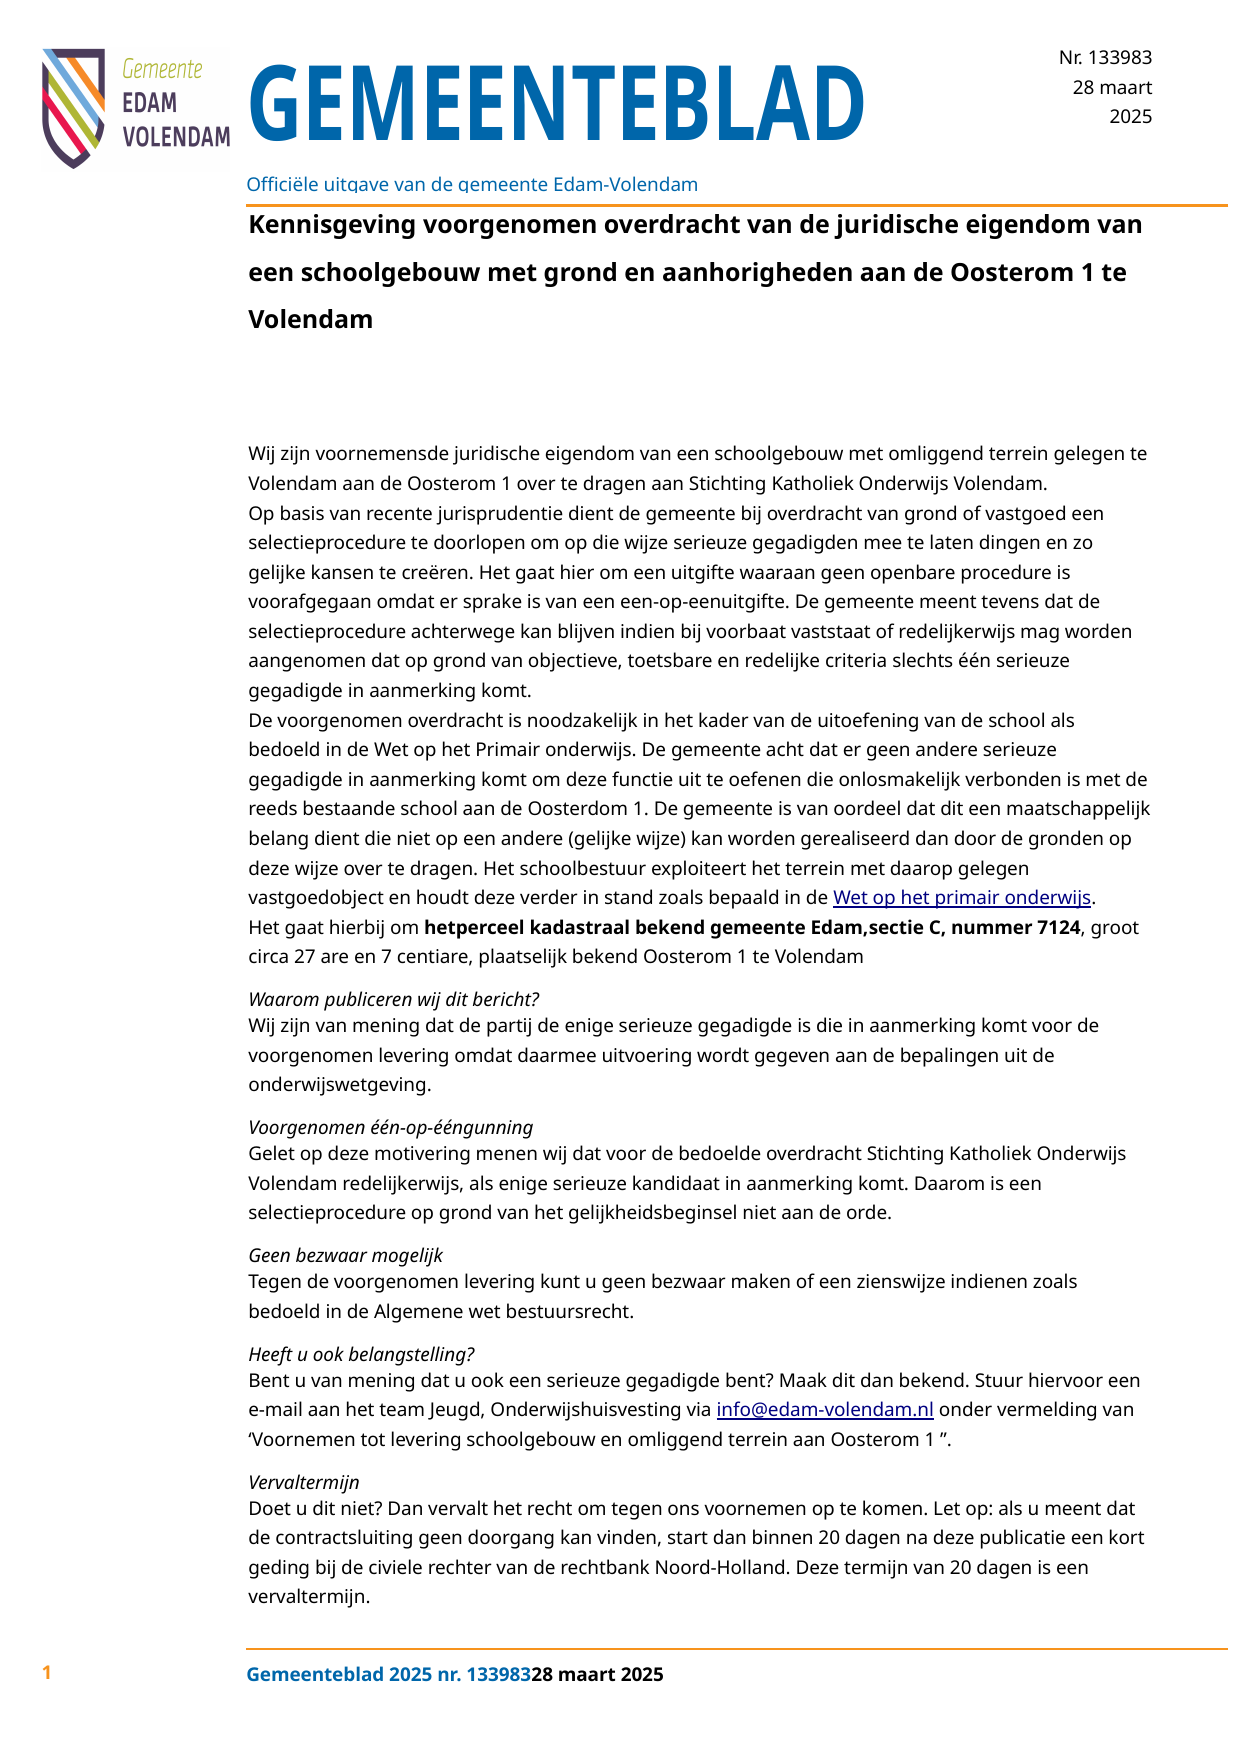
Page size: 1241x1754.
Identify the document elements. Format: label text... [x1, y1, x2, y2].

text Wij zijn voornemensde juridische eigendom van een schoolgebouw met omliggend terrein gelegen te Volendam aan de Oosterom 1 over te dragen aan Stichting Katholiek Onderwijs Volendam. [248, 441, 1152, 496]
text Tegen de voorgenomen levering kunt u geen bezwaar maken of een zienswijze indienen zoals bedoeld in de Algemene wet bestuursrecht. [248, 1268, 1152, 1324]
text Heeft u ook belangstelling? [248, 1341, 1152, 1367]
text Waarom publiceren wij dit bericht? [248, 987, 1152, 1012]
text Bent u van mening dat u ook een serieuze gegadigde bent? Maak dit dan bekend. Stuur hiervoor een e-mail aan het team Jeugd, Onderwijshuisvesting via info@edam-volendam.nl onder vermelding van ‘Voornemen tot levering schoolgebouw en omliggend terrein aan Oosterom 1 ”. [248, 1367, 1152, 1452]
text Gelet op deze motivering menen wij dat voor de bedoelde overdracht Stichting Katholiek Onderwijs Volendam redelijkerwijs, als enige serieuze kandidaat in aanmerking komt. Daarom is een selectieprocedure op grond van het gelijkheidsbeginsel niet aan de orde. [248, 1140, 1152, 1225]
text Op basis van recente jurisprudentie dient de gemeente bij overdracht van grond of vastgoed een selectieprocedure te doorlopen om op die wijze serieuze gegadigden mee te laten dingen en zo gelijke kansen te creëren. Het gaat hier om een uitgifte waaraan geen openbare procedure is voorafgegaan omdat er sprake is van een een-op-eenuitgifte. De gemeente meent tevens dat de selectieprocedure achterwege kan blijven indien bij voorbaat vaststaat of redelijkerwijs mag worden aangenomen dat op grond van objectieve, toetsbare en redelijke criteria slechts één serieuze gegadigde in aanmerking komt. [248, 500, 1152, 703]
text Doet u dit niet? Dan vervalt het recht om tegen ons voornemen op te komen. Let op: als u meent dat de contractsluiting geen doorgang kan vinden, start dan binnen 20 dagen na deze publicatie een kort geding bij de civiele rechter van de rechtbank Noord-Holland. Deze termijn van 20 dagen is een vervaltermijn. [248, 1495, 1152, 1609]
text Kennisgeving voorgenomen overdracht van de juridische eigendom van een schoolgebouw met grond en aanhorigheden aan de Oosterom 1 te Volendam [248, 207, 1152, 336]
text De voorgenomen overdracht is noodzakelijk in het kader van de uitoefening van de school als bedoeld in de Wet op het Primair onderwijs. De gemeente acht dat er geen andere serieuze gegadigde in aanmerking komt om deze functie uit te oefenen die onlosmakelijk verbonden is met de reeds bestaande school aan de Oosterdom 1. De gemeente is van oordeel dat dit een maatschappelijk belang dient die niet op een andere (gelijke wijze) kan worden gerealiseerd dan door de gronden op deze wijze over te dragen. Het schoolbestuur exploiteert het terrein met daarop gelegen vastgoedobject en houdt deze verder in stand zoals bepaald in de Wet op het primair onderwijs. [248, 707, 1152, 910]
text Het gaat hierbij om hetperceel kadastraal bekend gemeente Edam,sectie C, nummer 7124, groot circa 27 are en 7 centiare, plaatselijk bekend Oosterom 1 te Volendam [248, 914, 1152, 969]
picture [41, 47, 231, 172]
text Geen bezwaar mogelijk [248, 1243, 1152, 1268]
text Voorgenomen één-op-ééngunning [248, 1114, 1152, 1140]
text Vervaltermijn [248, 1469, 1152, 1495]
text Wij zijn van mening dat de partij de enige serieuze gegadigde is die in aanmerking komt voor de voorgenomen levering omdat daarmee uitvoering wordt gegeven aan de bepalingen uit de onderwijswetgeving. [248, 1012, 1152, 1097]
